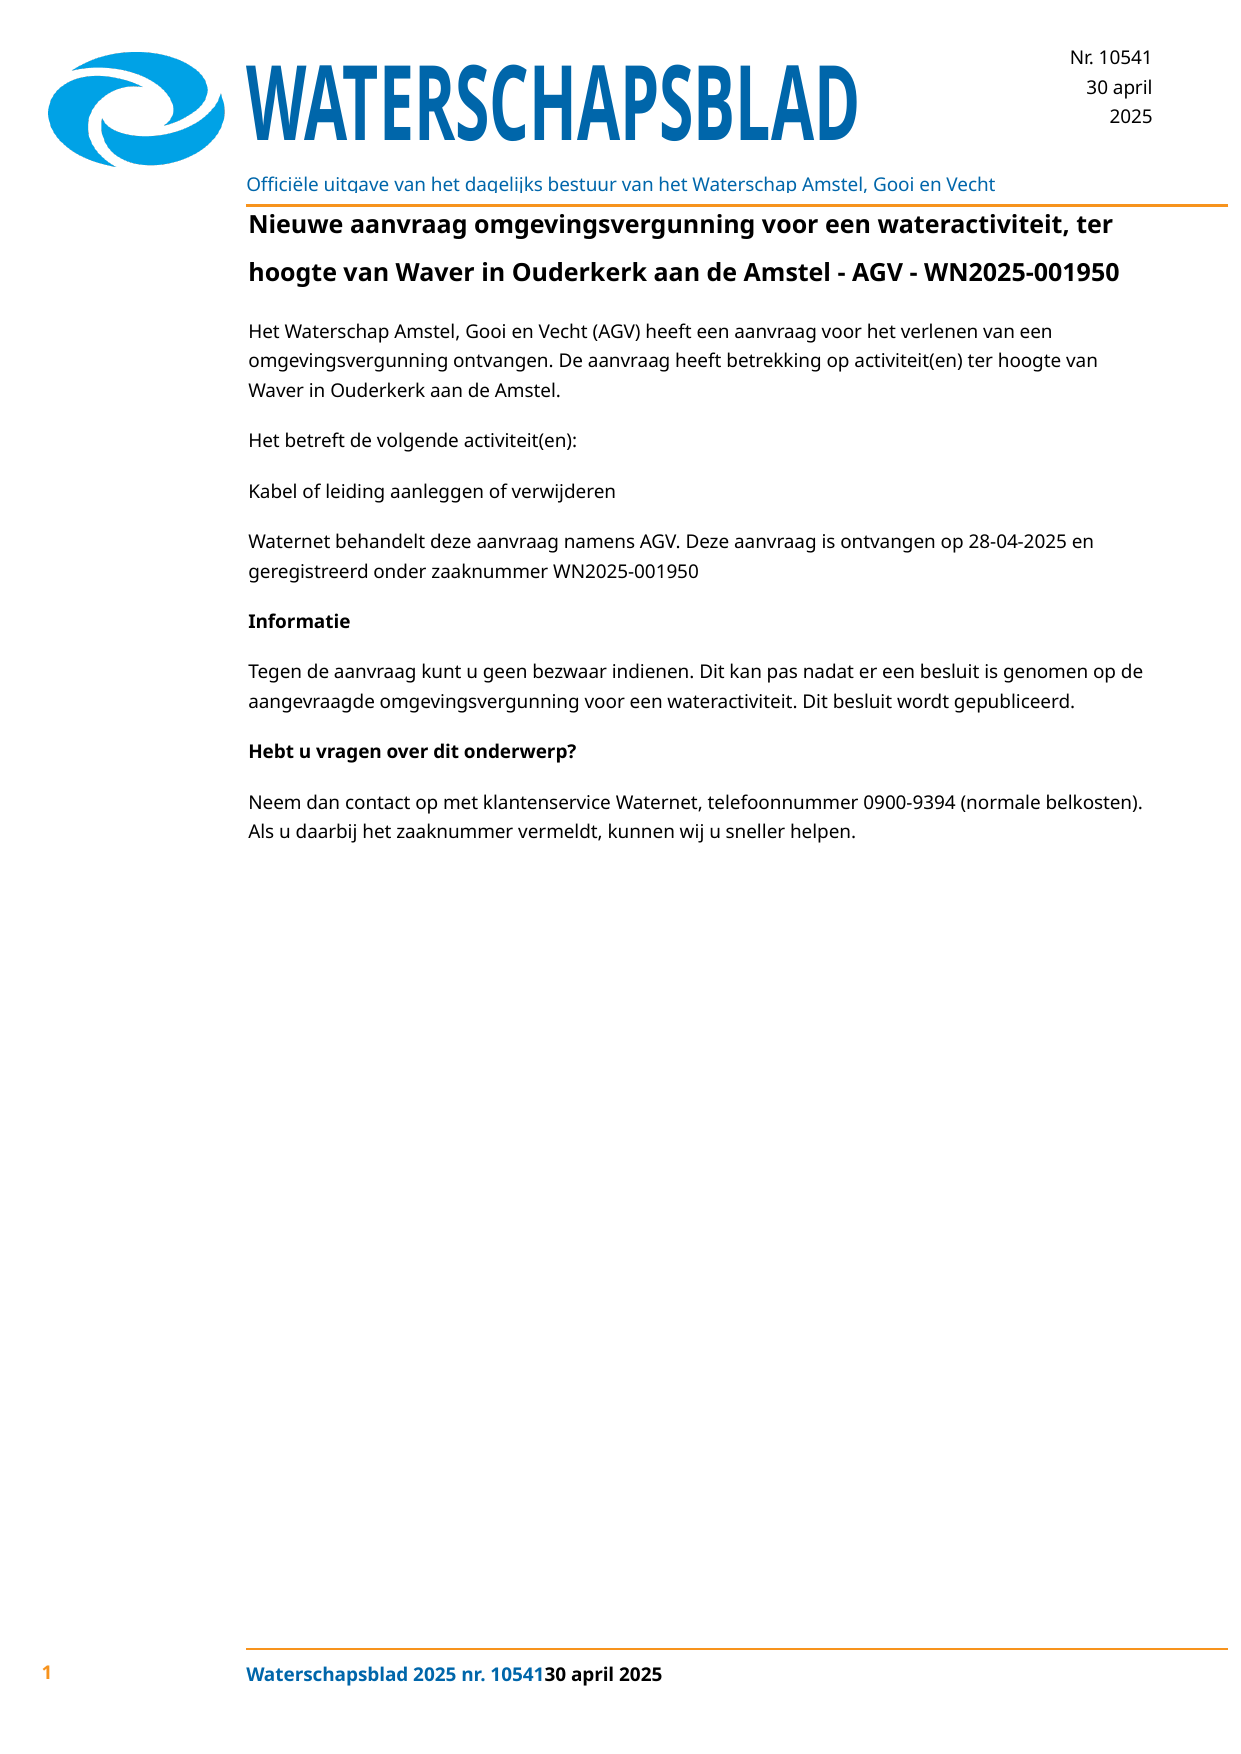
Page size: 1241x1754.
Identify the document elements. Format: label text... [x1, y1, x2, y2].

text Nieuwe aanvraag omgevingsvergunning voor een wateractiviteit, ter hoogte van Waver in Ouderkerk aan de Amstel - AGV - WN2025-001950 [248, 207, 1152, 288]
picture [41, 47, 231, 172]
text Het Waterschap Amstel, Gooi en Vecht (AGV) heeft een aanvraag voor het verlenen van een omgevingsvergunning ontvangen. De aanvraag heeft betrekking op activiteit(en) ter hoogte van Waver in Ouderkerk aan de Amstel. [248, 318, 1152, 403]
text Tegen de aanvraag kunt u geen bezwaar indienen. Dit kan pas nadat er een besluit is genomen op de aangevraagde omgevingsvergunning voor een wateractiviteit. Dit besluit wordt gepubliceerd. [248, 659, 1152, 714]
text Waternet behandelt deze aanvraag namens AGV. Deze aanvraag is ontvangen op 28-04-2025 en geregistreerd onder zaaknummer WN2025-001950 [248, 528, 1152, 584]
text Neem dan contact op met klantenservice Waternet, telefoonnummer 0900-9394 (normale belkosten). Als u daarbij het zaaknummer vermeldt, kunnen wij u sneller helpen. [248, 789, 1152, 844]
text Hebt u vragen over dit onderwerp? [248, 739, 1152, 764]
text Informatie [248, 608, 1152, 634]
text Kabel of leiding aanleggen of verwijderen [248, 478, 1152, 504]
text Het betreft de volgende activiteit(en): [248, 427, 1152, 453]
